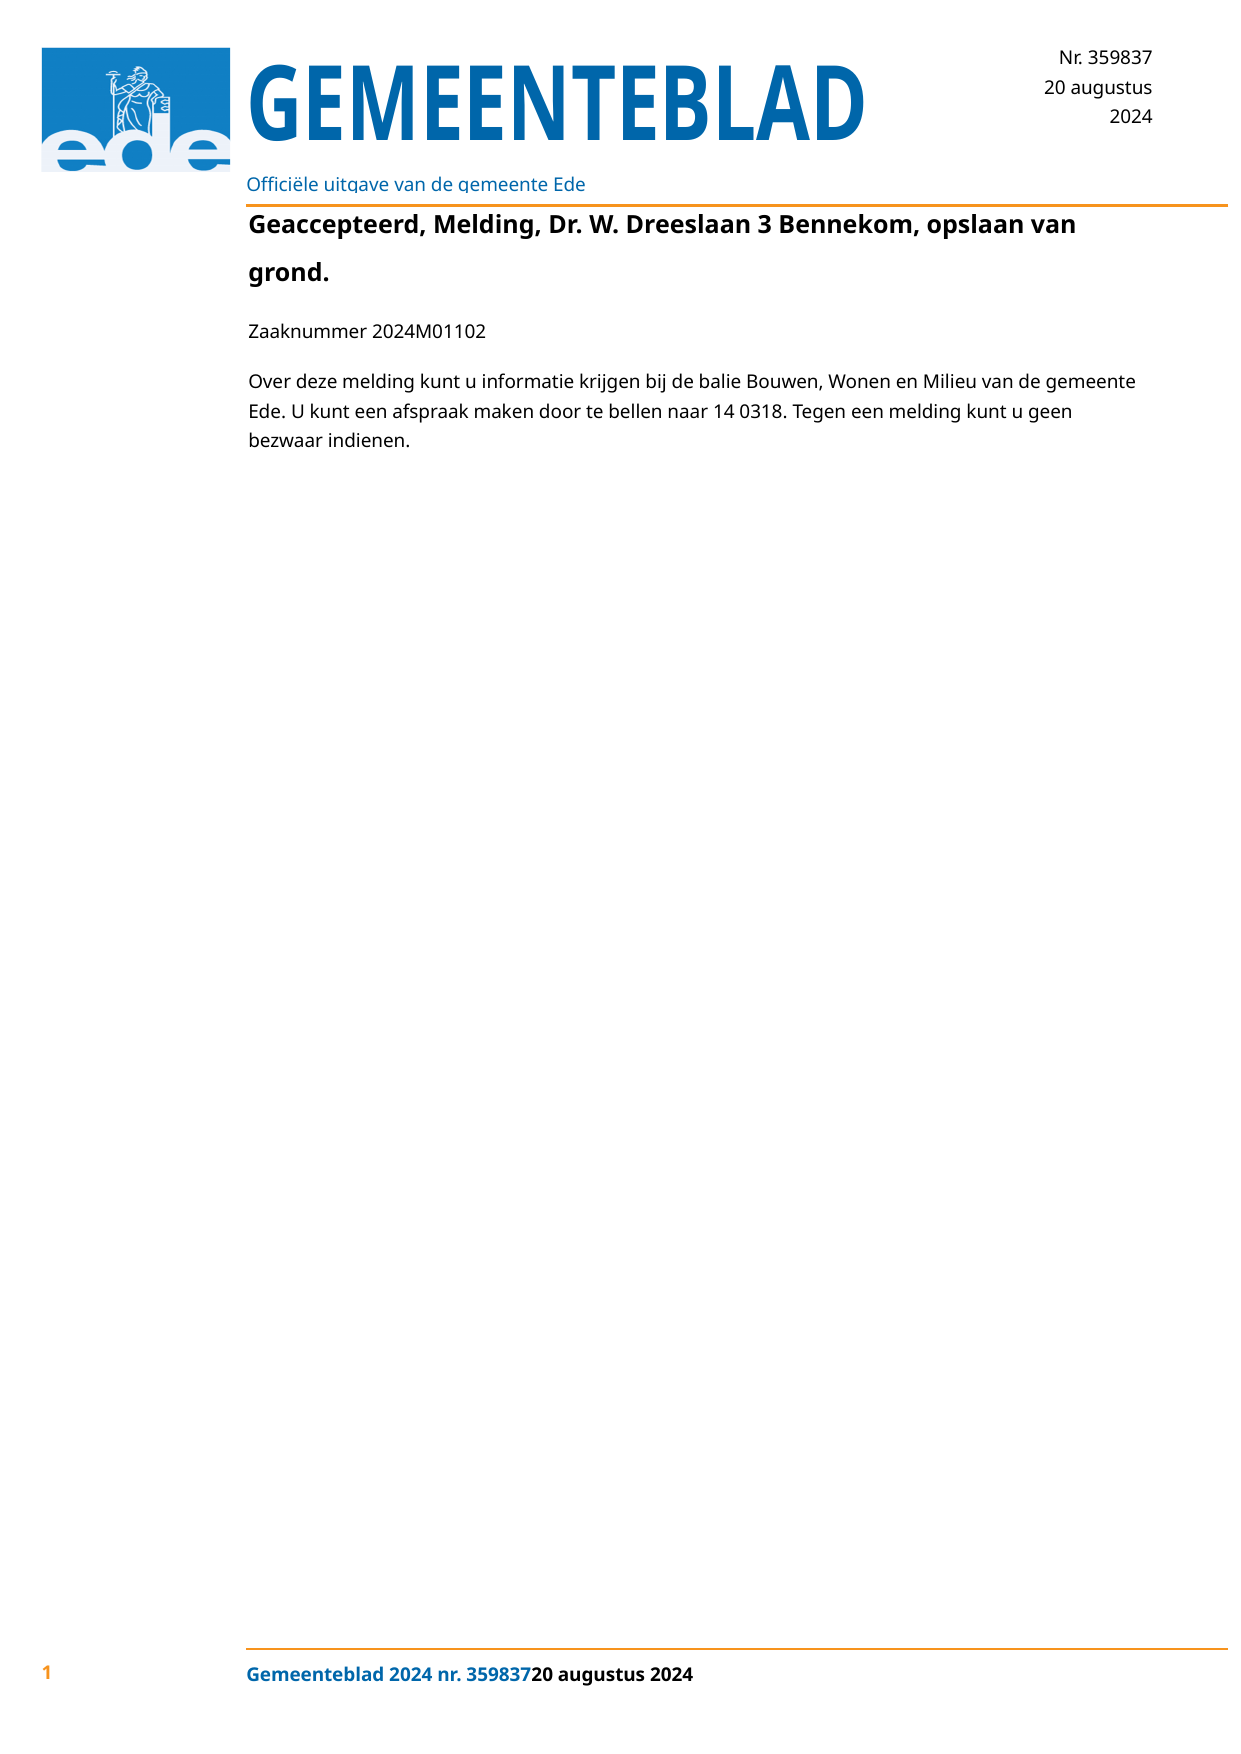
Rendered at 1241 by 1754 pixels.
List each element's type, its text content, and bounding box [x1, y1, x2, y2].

text Over deze melding kunt u informatie krijgen bij de balie Bouwen, Wonen en Milieu van de gemeente Ede. U kunt een afspraak maken door te bellen naar 14 0318. Tegen een melding kunt u geen bezwaar indienen. [248, 368, 1152, 453]
text Zaaknummer 2024M01102 [248, 318, 1152, 344]
picture [41, 47, 231, 172]
text Geaccepteerd, Melding, Dr. W. Dreeslaan 3 Bennekom, opslaan van grond. [248, 207, 1152, 288]
